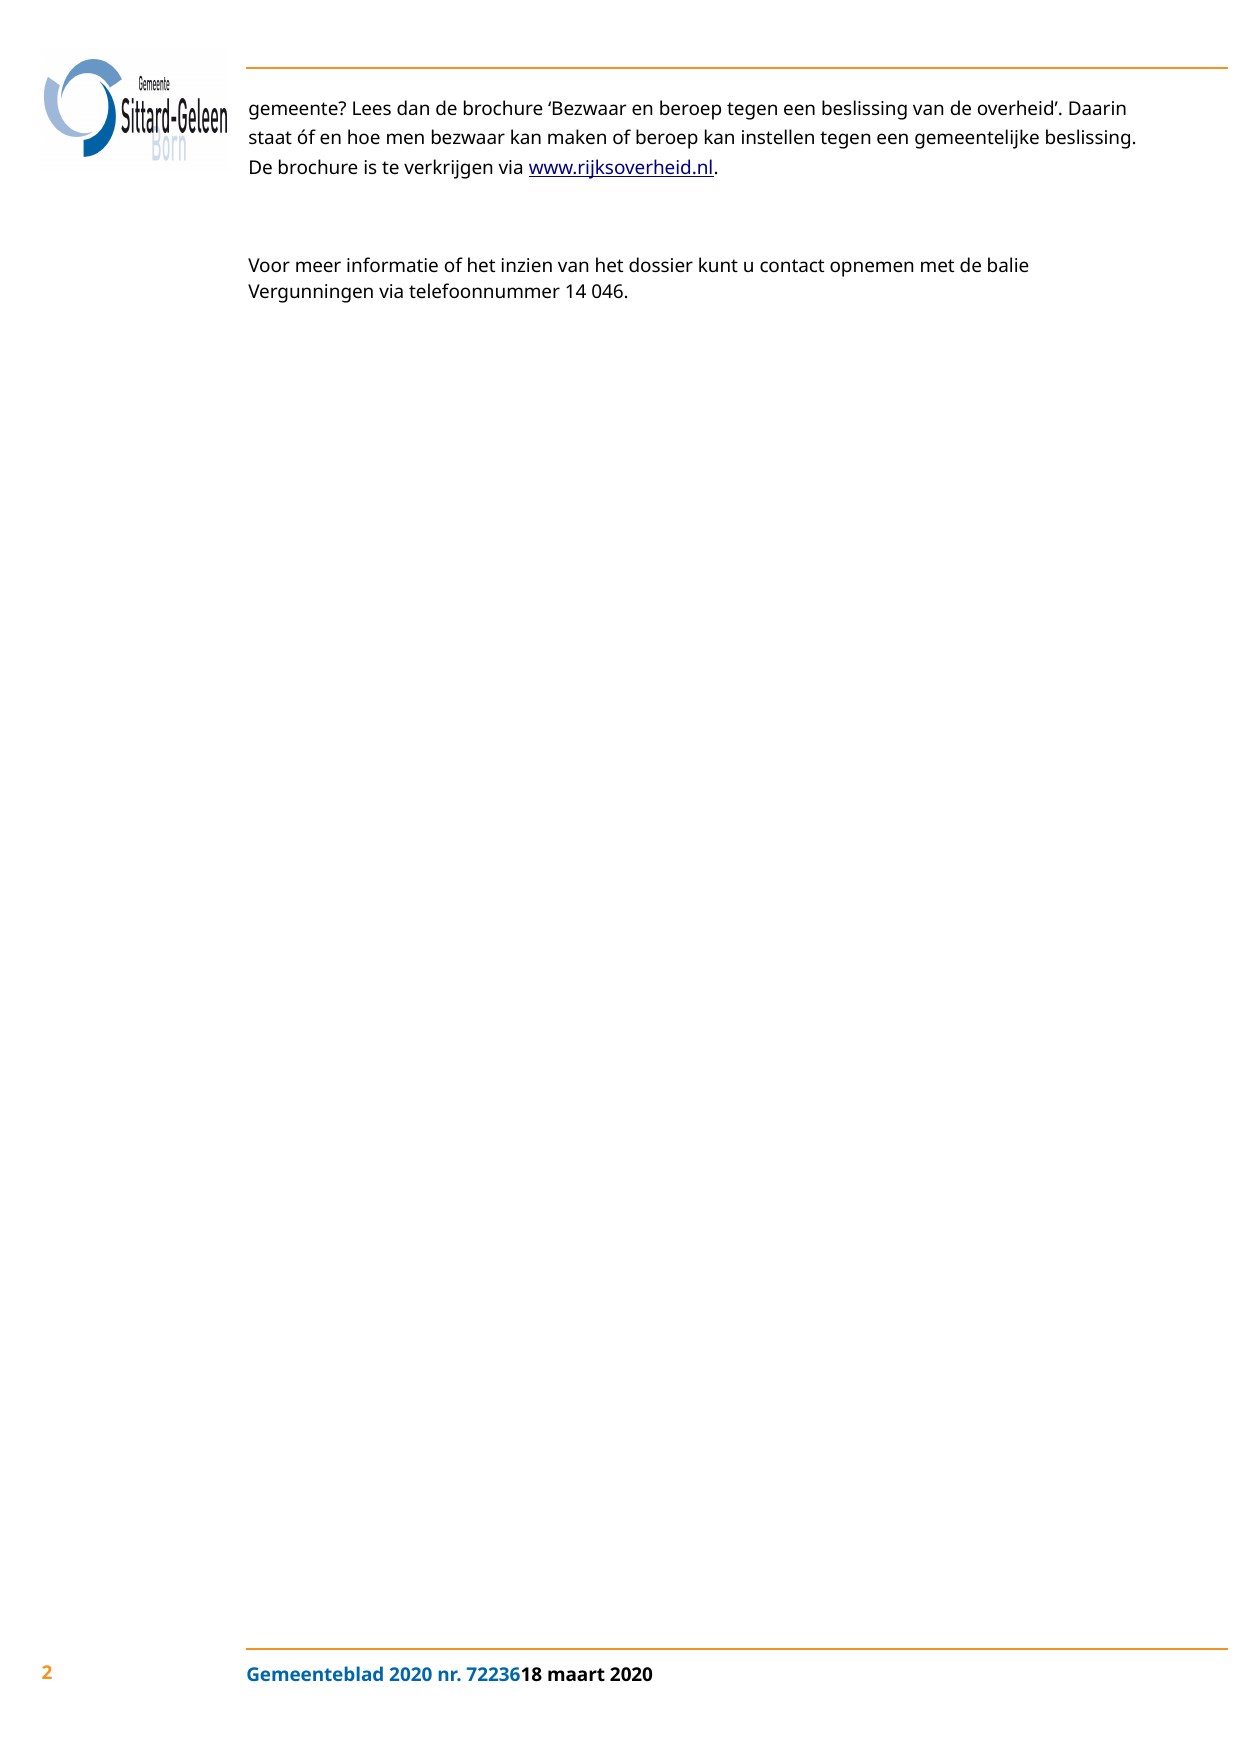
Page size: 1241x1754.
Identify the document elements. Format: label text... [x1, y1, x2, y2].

text gemeente? Lees dan de brochure ‘Bezwaar en beroep tegen een beslissing van de overheid’. Daarin staat óf en hoe men bezwaar kan maken of beroep kan instellen tegen een gemeentelijke beslissing. De brochure is te verkrijgen via www.rijksoverheid.nl. [248, 95, 1152, 180]
picture [41, 47, 231, 172]
text Voor meer informatie of het inzien van het dossier kunt u contact opnemen met de balie Vergunningen via telefoonnummer 14 046. [248, 252, 1152, 304]
